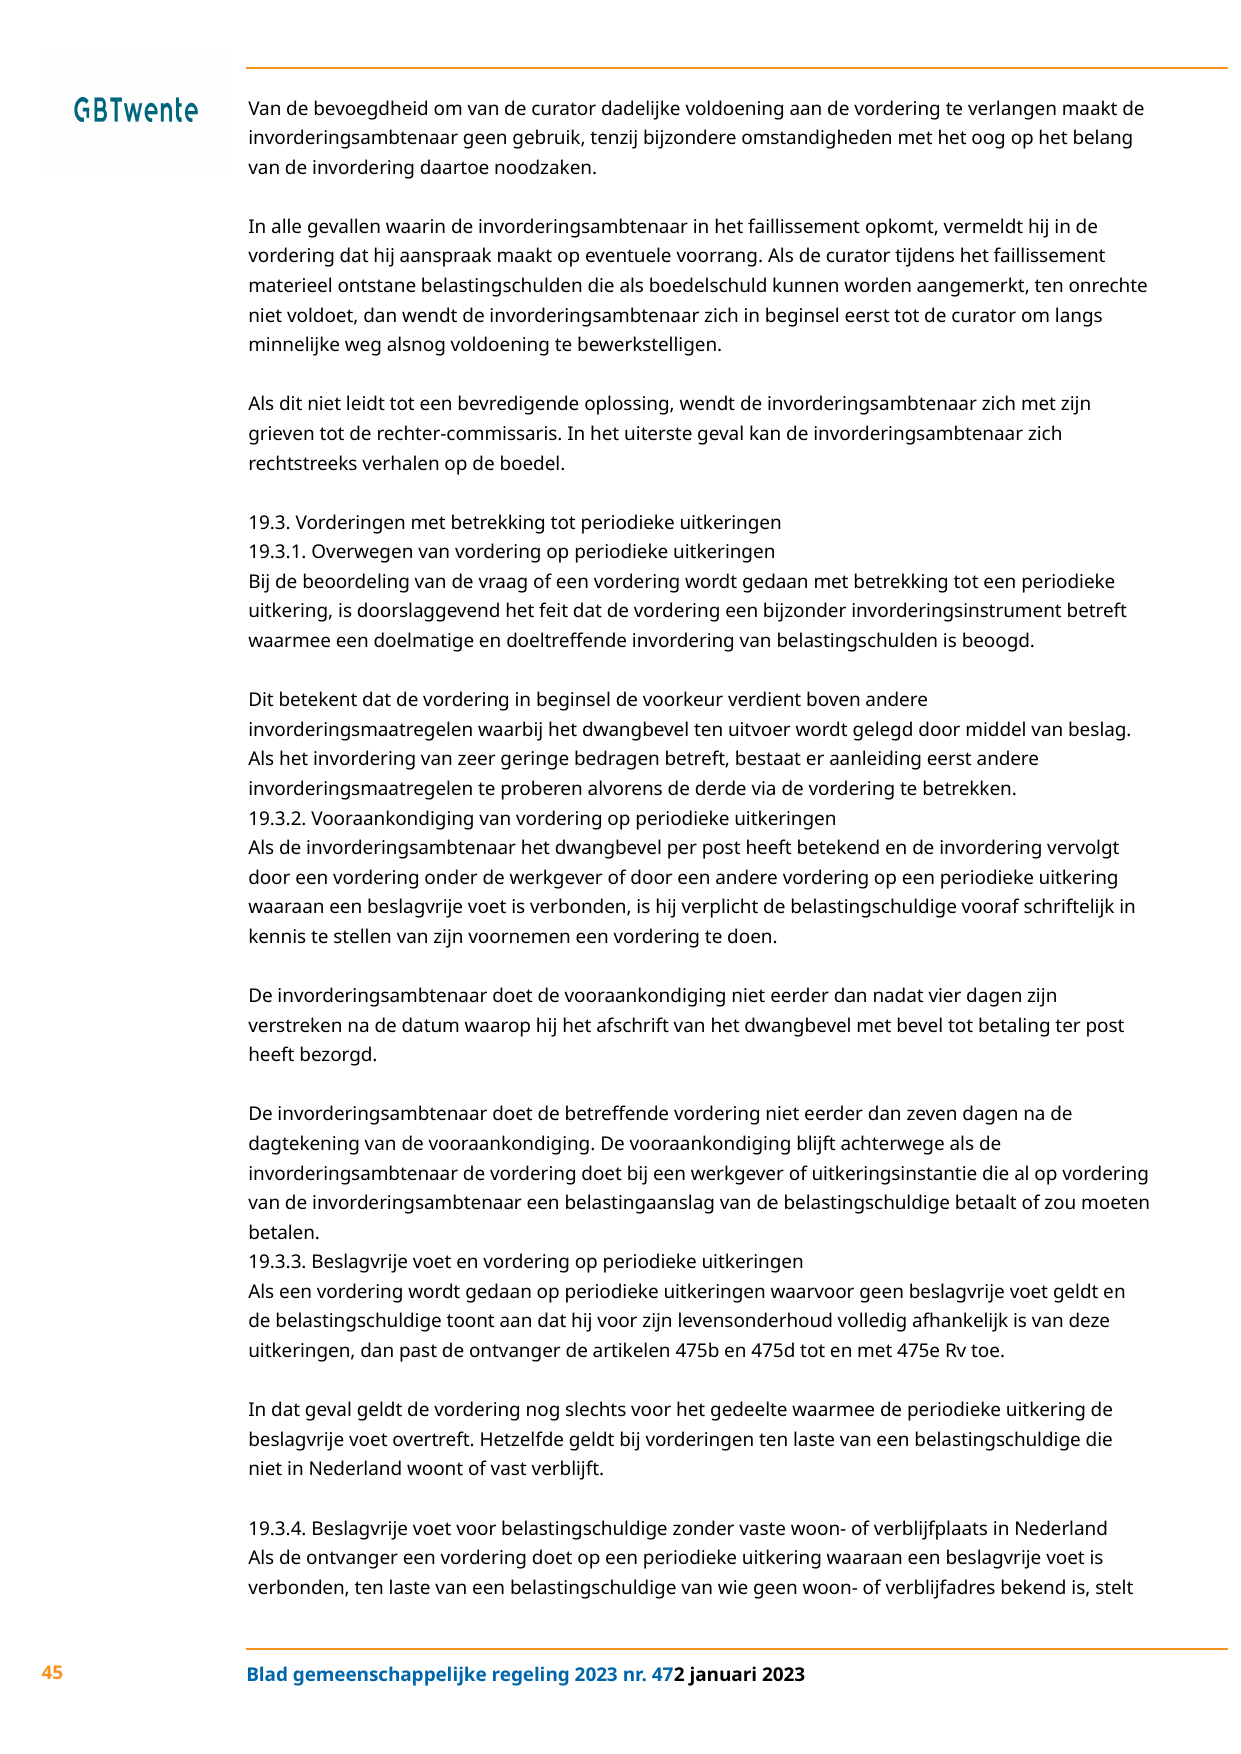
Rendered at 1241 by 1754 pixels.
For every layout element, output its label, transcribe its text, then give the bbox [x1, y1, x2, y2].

text 19.3.3. Beslagvrije voet en vordering op periodieke uitkeringen [248, 1248, 1152, 1274]
text Als dit niet leidt tot een bevredigende oplossing, wendt de invorderingsambtenaar zich met zijn grieven tot de rechter-commissaris. In het uiterste geval kan de invorderingsambtenaar zich rechtstreeks verhalen op de boedel. [248, 391, 1152, 476]
text Als een vordering wordt gedaan op periodieke uitkeringen waarvoor geen beslagvrije voet geldt en de belastingschuldige toont aan dat hij voor zijn levensonderhoud volledig afhankelijk is van deze uitkeringen, dan past de ontvanger de artikelen 475b en 475d tot en met 475e Rv toe. [248, 1278, 1152, 1363]
text De invorderingsambtenaar doet de betreffende vordering niet eerder dan zeven dagen na de dagtekening van de vooraankondiging. De vooraankondiging blijft achterwege als de invorderingsambtenaar de vordering doet bij een werkgever of uitkeringsinstantie die al op vordering van de invorderingsambtenaar een belastingaanslag van de belastingschuldige betaalt of zou moeten betalen. [248, 1101, 1152, 1245]
text In dat geval geldt de vordering nog slechts voor het gedeelte waarmee de periodieke uitkering de beslagvrije voet overtreft. Hetzelfde geldt bij vorderingen ten laste van een belastingschuldige die niet in Nederland woont of vast verblijft. [248, 1396, 1152, 1481]
text 19.3.1. Overwegen van vordering op periodieke uitkeringen [248, 538, 1152, 564]
text De invorderingsambtenaar doet de vooraankondiging niet eerder dan nadat vier dagen zijn verstreken na de datum waarop hij het afschrift van het dwangbevel met bevel tot betaling ter post heeft bezorgd. [248, 982, 1152, 1067]
text 19.3.4. Beslagvrije voet voor belastingschuldige zonder vaste woon- of verblijfplaats in Nederland [248, 1515, 1152, 1541]
text Bij de beoordeling van de vraag of een vordering wordt gedaan met betrekking tot een periodieke uitkering, is doorslaggevend het feit dat de vordering een bijzonder invorderingsinstrument betreft waarmee een doelmatige en doeltreffende invordering van belastingschulden is beoogd. [248, 568, 1152, 653]
text 19.3. Vorderingen met betrekking tot periodieke uitkeringen [248, 509, 1152, 535]
text Dit betekent dat de vordering in beginsel de voorkeur verdient boven andere invorderingsmaatregelen waarbij het dwangbevel ten uitvoer wordt gelegd door middel van beslag. Als het invordering van zeer geringe bedragen betreft, bestaat er aanleiding eerst andere invorderingsmaatregelen te proberen alvorens de derde via de vordering te betrekken. [248, 686, 1152, 801]
text Als de ontvanger een vordering doet op een periodieke uitkering waaraan een beslagvrije voet is verbonden, ten laste van een belastingschuldige van wie geen woon- of verblijfadres bekend is, stelt [248, 1544, 1152, 1600]
text Als de invorderingsambtenaar het dwangbevel per post heeft betekend en de invordering vervolgt door een vordering onder de werkgever of door een andere vordering op een periodieke uitkering waaraan een beslagvrije voet is verbonden, is hij verplicht de belastingschuldige vooraf schriftelijk in kennis te stellen van zijn voornemen een vordering te doen. [248, 834, 1152, 949]
text In alle gevallen waarin de invorderingsambtenaar in het faillissement opkomt, vermeldt hij in de vordering dat hij aanspraak maakt op eventuele voorrang. Als de curator tijdens het faillissement materieel ontstane belastingschulden die als boedelschuld kunnen worden aangemerkt, ten onrechte niet voldoet, dan wendt de invorderingsambtenaar zich in beginsel eerst tot de curator om langs minnelijke weg alsnog voldoening te bewerkstelligen. [248, 213, 1152, 357]
text 19.3.2. Vooraankondiging van vordering op periodieke uitkeringen [248, 805, 1152, 831]
picture [41, 47, 231, 172]
text Van de bevoegdheid om van de curator dadelijke voldoening aan de vordering te verlangen maakt de invorderingsambtenaar geen gebruik, tenzij bijzondere omstandigheden met het oog op het belang van de invordering daartoe noodzaken. [248, 95, 1152, 180]
